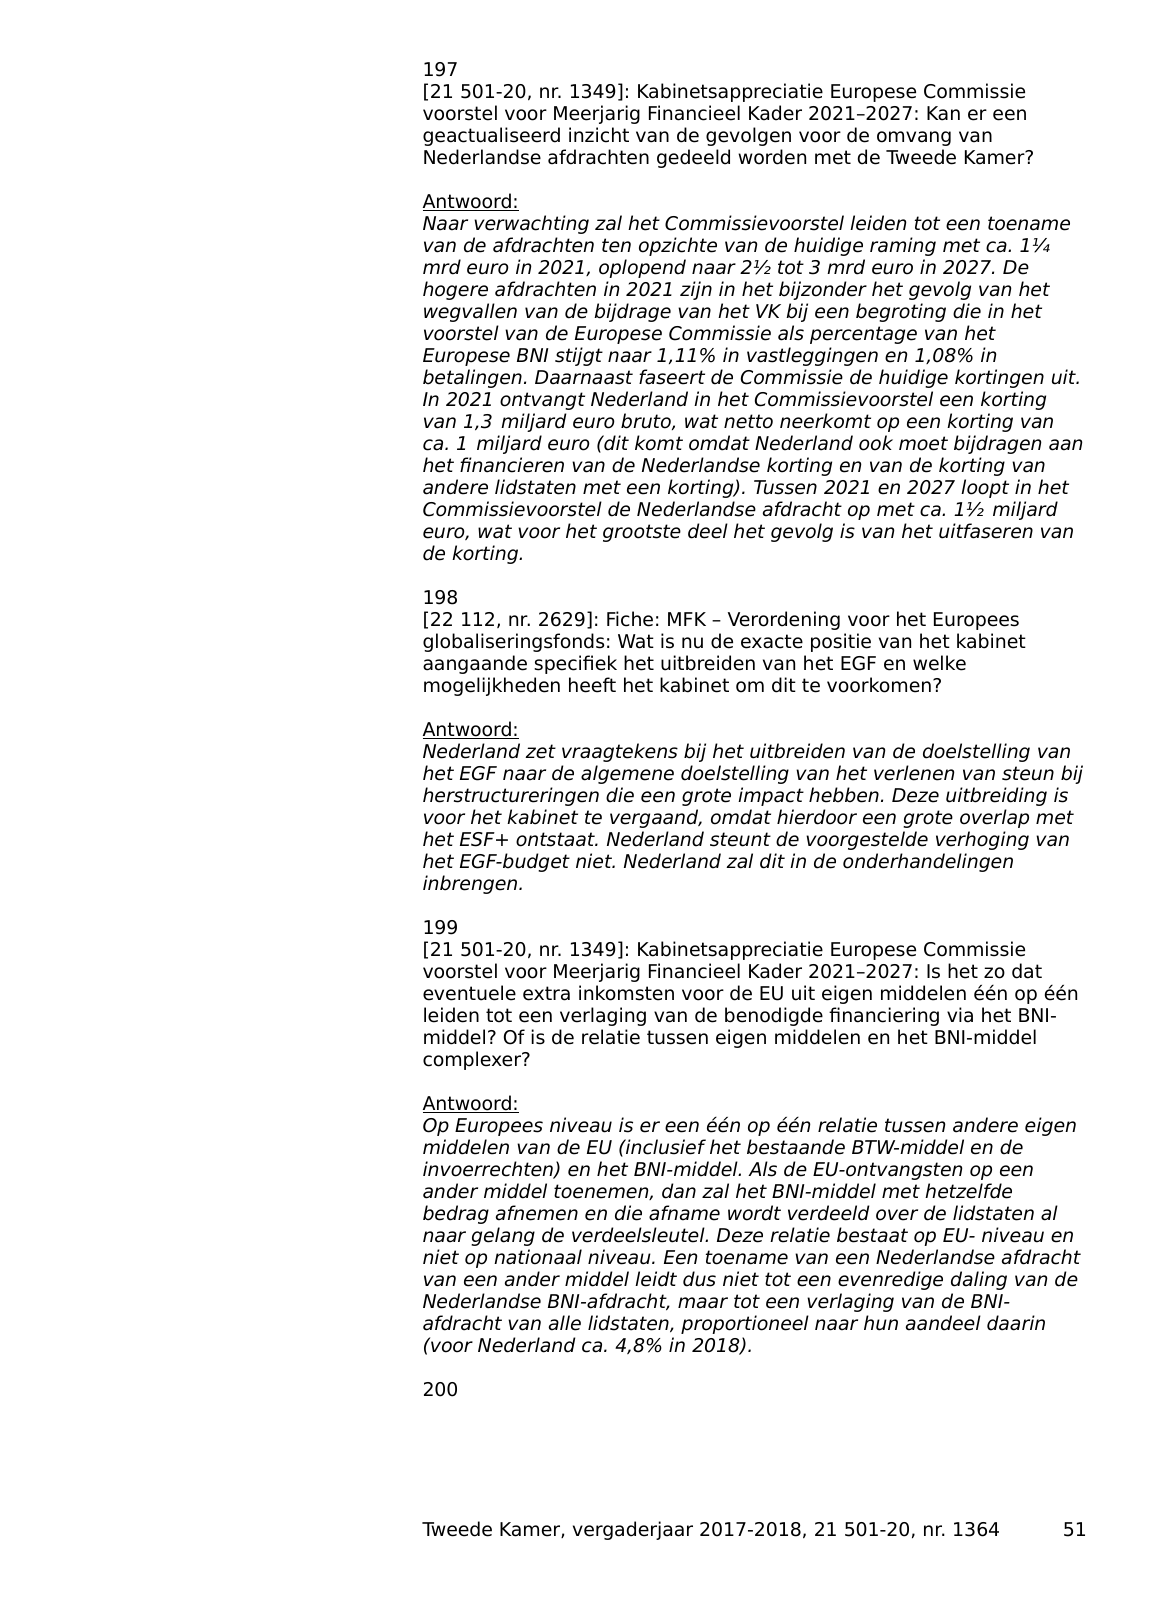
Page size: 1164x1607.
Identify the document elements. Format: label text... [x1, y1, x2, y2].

text 198 [422, 587, 1087, 609]
text Op Europees niveau is er een één op één relatie tussen andere eigen middelen van de EU (inclusief het bestaande BTW-middel en de invoerrechten) en het BNI-middel. Als de EU-ontvangsten op een ander middel toenemen, dan zal het BNI-middel met hetzelfde bedrag afnemen en die afname wordt verdeeld over de lidstaten al naar gelang de verdeelsleutel. Deze relatie bestaat op EU- niveau en niet op nationaal niveau. Een toename van een Nederlandse afdracht van een ander middel leidt dus niet tot een evenredige daling van de Nederlandse BNI-afdracht, maar tot een verlaging van de BNI-afdracht van alle lidstaten, proportioneel naar hun aandeel daarin (voor Nederland ca. 4,8% in 2018). [422, 1115, 1087, 1357]
text Naar verwachting zal het Commissievoorstel leiden tot een toename van de afdrachten ten opzichte van de huidige raming met ca. 1¼ mrd euro in 2021, oplopend naar 2½ tot 3 mrd euro in 2027. De hogere afdrachten in 2021 zijn in het bijzonder het gevolg van het wegvallen van de bijdrage van het VK bij een begroting die in het voorstel van de Europese Commissie als percentage van het Europese BNI stijgt naar 1,11% in vastleggingen en 1,08% in betalingen. Daarnaast faseert de Commissie de huidige kortingen uit. In 2021 ontvangt Nederland in het Commissievoorstel een korting van 1,3 miljard euro bruto, wat netto neerkomt op een korting van ca. 1 miljard euro (dit komt omdat Nederland ook moet bijdragen aan het financieren van de Nederlandse korting en van de korting van andere lidstaten met een korting). Tussen 2021 en 2027 loopt in het Commissievoorstel de Nederlandse afdracht op met ca. 1½ miljard euro, wat voor het grootste deel het gevolg is van het uitfaseren van de korting. [422, 213, 1087, 565]
text 199 [422, 917, 1087, 939]
text Nederland zet vraagtekens bij het uitbreiden van de doelstelling van het EGF naar de algemene doelstelling van het verlenen van steun bij herstructureringen die een grote impact hebben. Deze uitbreiding is voor het kabinet te vergaand, omdat hierdoor een grote overlap met het ESF+ ontstaat. Nederland steunt de voorgestelde verhoging van het EGF-budget niet. Nederland zal dit in de onderhandelingen inbrengen. [422, 741, 1087, 895]
text [22 112, nr. 2629]: Fiche: MFK – Verordening voor het Europees globaliseringsfonds: Wat is nu de exacte positie van het kabinet aangaande specifiek het uitbreiden van het EGF en welke mogelijkheden heeft het kabinet om dit te voorkomen? [422, 609, 1087, 697]
text Antwoord: [422, 1093, 1087, 1115]
text Antwoord: [422, 719, 1087, 741]
text 200 [422, 1379, 1087, 1401]
text [21 501-20, nr. 1349]: Kabinetsappreciatie Europese Commissie voorstel voor Meerjarig Financieel Kader 2021–2027: Is het zo dat eventuele extra inkomsten voor de EU uit eigen middelen één op één leiden tot een verlaging van de benodigde financiering via het BNI-middel? Of is de relatie tussen eigen middelen en het BNI-middel complexer? [422, 939, 1087, 1071]
text Antwoord: [422, 191, 1087, 213]
text [21 501-20, nr. 1349]: Kabinetsappreciatie Europese Commissie voorstel voor Meerjarig Financieel Kader 2021–2027: Kan er een geactualiseerd inzicht van de gevolgen voor de omvang van Nederlandse afdrachten gedeeld worden met de Tweede Kamer? [422, 81, 1087, 169]
text 197 [422, 59, 1087, 81]
